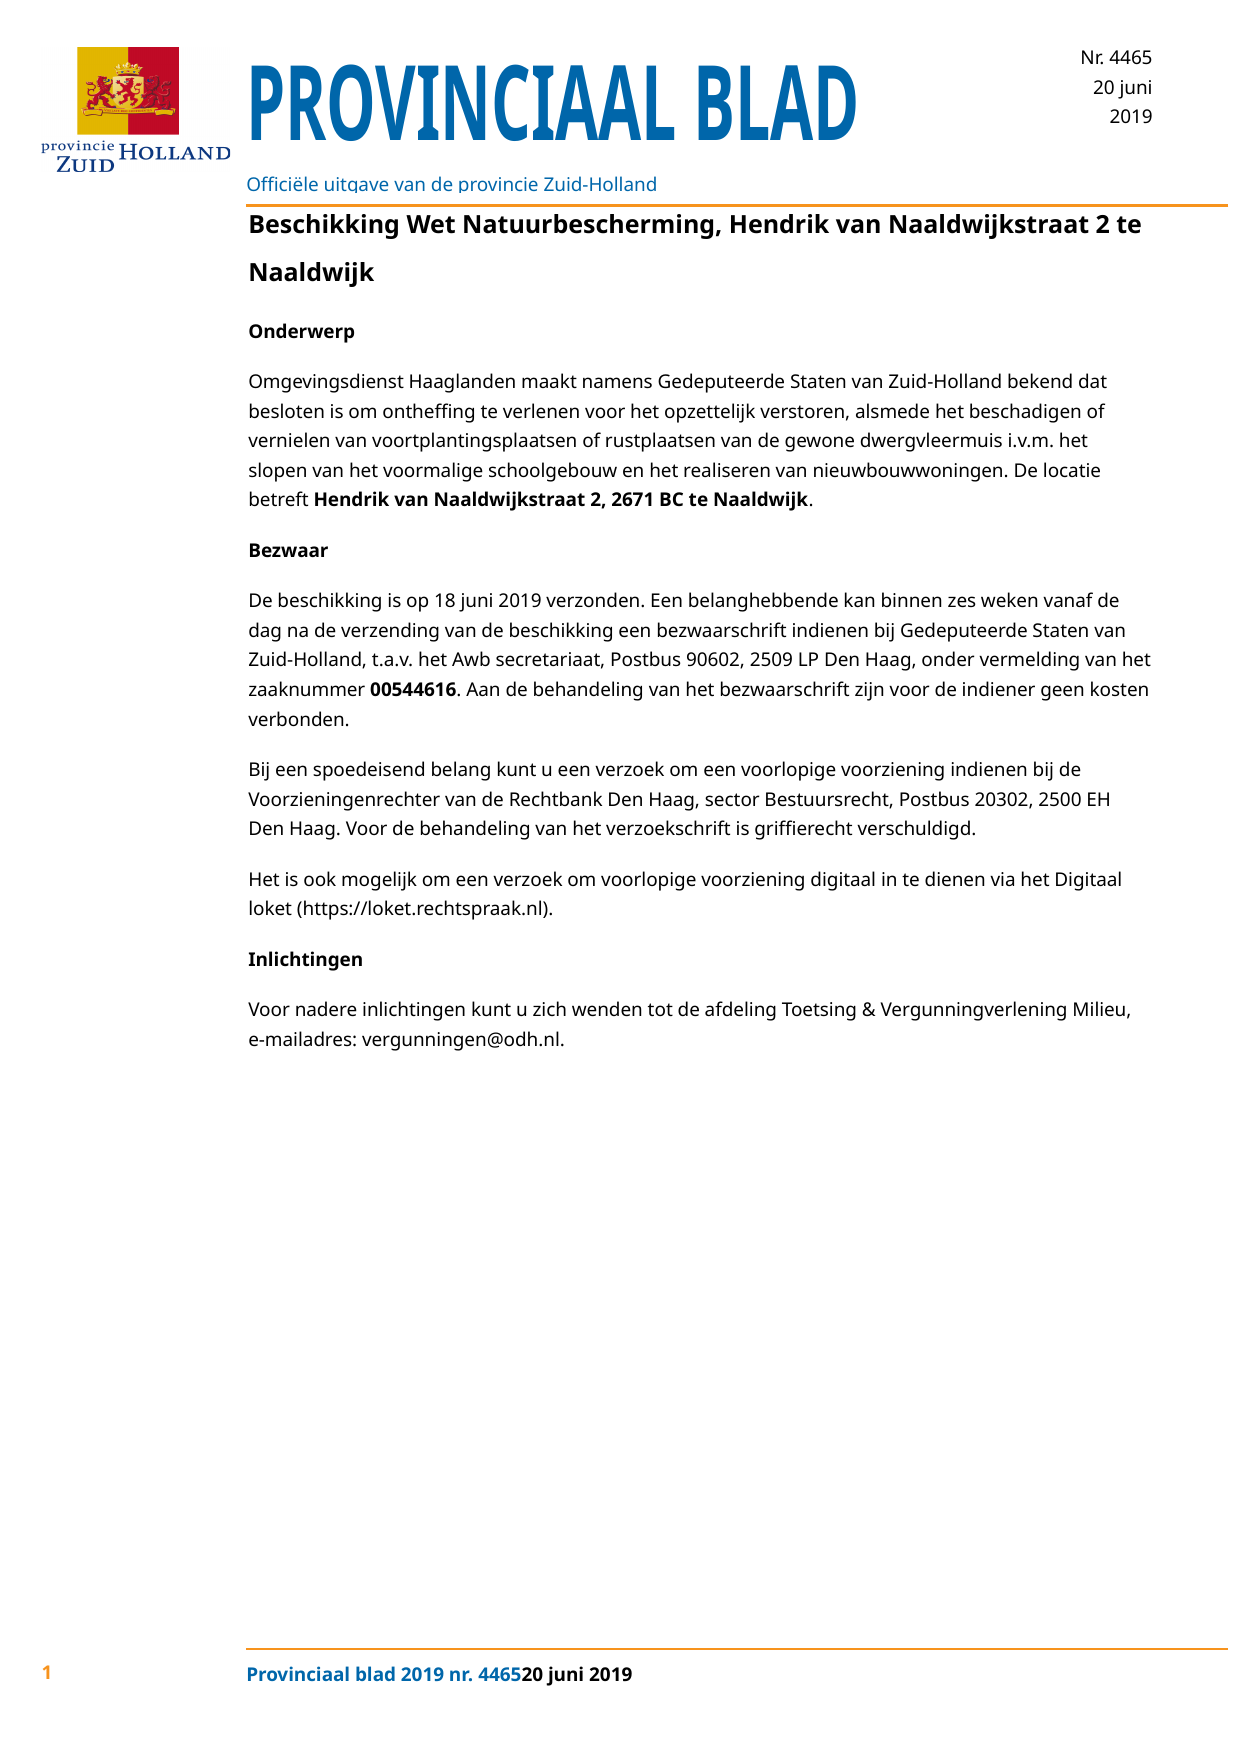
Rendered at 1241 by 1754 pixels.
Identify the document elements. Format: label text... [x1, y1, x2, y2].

text Inlichtingen [248, 946, 1152, 972]
text Beschikking Wet Natuurbescherming, Hendrik van Naaldwijkstraat 2 te Naaldwijk [248, 207, 1152, 288]
text Bezwaar [248, 537, 1152, 563]
text De beschikking is op 18 juni 2019 verzonden. Een belanghebbende kan binnen zes weken vanaf de dag na de verzending van de beschikking een bezwaarschrift indienen bij Gedeputeerde Staten van Zuid-Holland, t.a.v. het Awb secretariaat, Postbus 90602, 2509 LP Den Haag, onder vermelding van het zaaknummer 00544616. Aan de behandeling van het bezwaarschrift zijn voor de indiener geen kosten verbonden. [248, 587, 1152, 732]
text Omgevingsdienst Haaglanden maakt namens Gedeputeerde Staten van Zuid-Holland bekend dat besloten is om ontheffing te verlenen voor het opzettelijk verstoren, alsmede het beschadigen of vernielen van voortplantingsplaatsen of rustplaatsen van de gewone dwergvleermuis i.v.m. het slopen van het voormalige schoolgebouw en het realiseren van nieuwbouwwoningen. De locatie betreft Hendrik van Naaldwijkstraat 2, 2671 BC te Naaldwijk. [248, 368, 1152, 512]
text Bij een spoedeisend belang kunt u een verzoek om een voorlopige voorziening indienen bij de Voorzieningenrechter van de Rechtbank Den Haag, sector Bestuursrecht, Postbus 20302, 2500 EH Den Haag. Voor de behandeling van het verzoekschrift is griffierecht verschuldigd. [248, 756, 1152, 841]
text Onderwerp [248, 318, 1152, 344]
text Het is ook mogelijk om een verzoek om voorlopige voorziening digitaal in te dienen via het Digitaal loket (https://loket.rechtspraak.nl). [248, 866, 1152, 921]
text Voor nadere inlichtingen kunt u zich wenden tot de afdeling Toetsing & Vergunningverlening Milieu, e-mailadres: vergunningen@odh.nl. [248, 996, 1152, 1052]
picture [41, 47, 231, 172]
